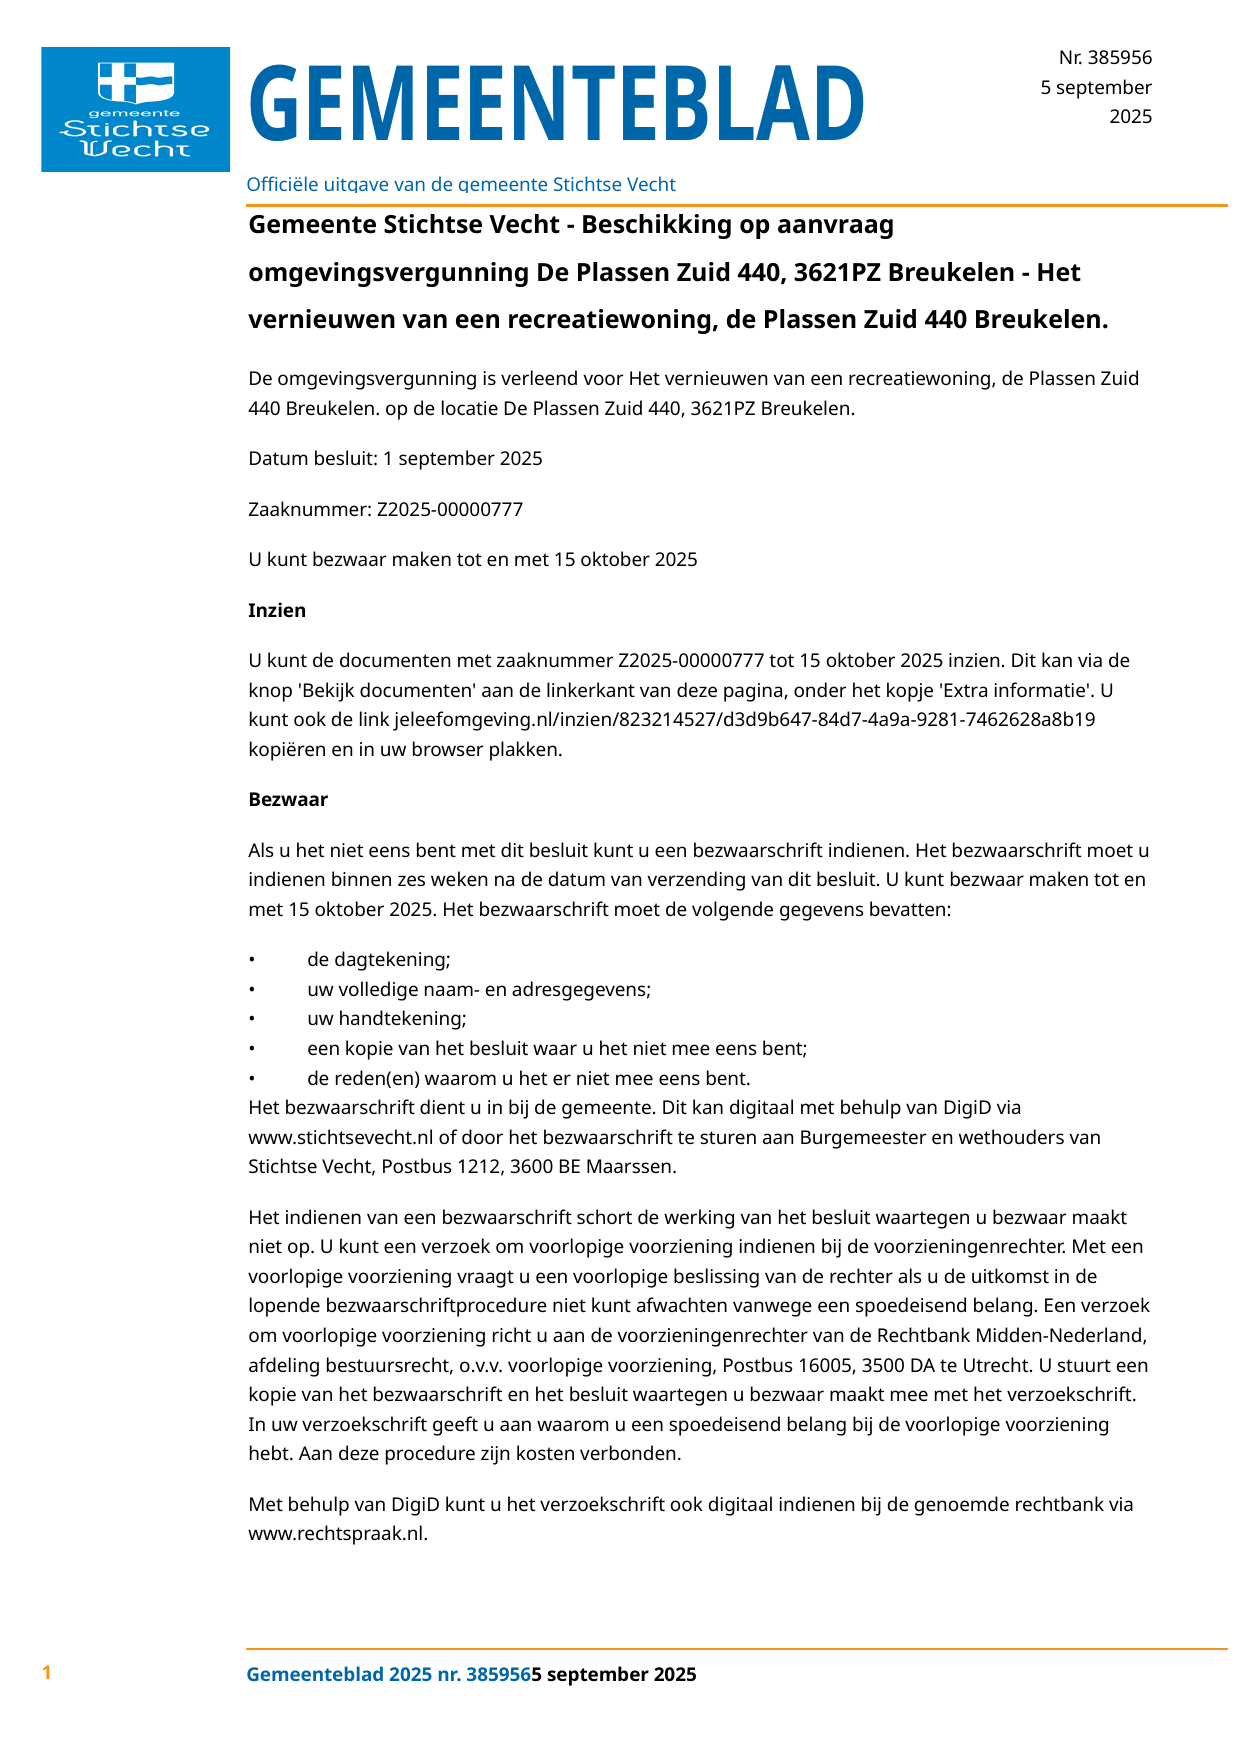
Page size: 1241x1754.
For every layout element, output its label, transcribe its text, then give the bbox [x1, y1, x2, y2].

text De omgevingsvergunning is verleend voor Het vernieuwen van een recreatiewoning, de Plassen Zuid 440 Breukelen. op de locatie De Plassen Zuid 440, 3621PZ Breukelen. [248, 366, 1152, 421]
text Als u het niet eens bent met dit besluit kunt u een bezwaarschrift indienen. Het bezwaarschrift moet u indienen binnen zes weken na de datum van verzending van dit besluit. U kunt bezwaar maken tot en met 15 oktober 2025. Het bezwaarschrift moet de volgende gegevens bevatten: [248, 837, 1152, 922]
text Het bezwaarschrift dient u in bij de gemeente. Dit kan digitaal met behulp van DigiD via www.stichtsevecht.nl of door het bezwaarschrift te sturen aan Burgemeester en wethouders van Stichtse Vecht, Postbus 1212, 3600 BE Maarssen. [248, 1094, 1152, 1179]
text Gemeente Stichtse Vecht - Beschikking op aanvraag omgevingsvergunning De Plassen Zuid 440, 3621PZ Breukelen - Het vernieuwen van een recreatiewoning, de Plassen Zuid 440 Breukelen. [248, 207, 1152, 336]
text Datum besluit: 1 september 2025 [248, 446, 1152, 471]
list uw handtekening; [248, 1006, 1152, 1031]
text U kunt de documenten met zaaknummer Z2025-00000777 tot 15 oktober 2025 inzien. Dit kan via de knop 'Bekijk documenten' aan de linkerkant van deze pagina, onder het kopje 'Extra informatie'. U kunt ook de link jeleefomgeving.nl/inzien/823214527/d3d9b647-84d7-4a9a-9281-7462628a8b19 kopiëren en in uw browser plakken. [248, 647, 1152, 762]
list uw volledige naam- en adresgegevens; [248, 976, 1152, 1002]
list de reden(en) waarom u het er niet mee eens bent. [248, 1065, 1152, 1090]
picture [99, 63, 135, 101]
picture [137, 63, 174, 103]
text Inzien [248, 597, 1152, 622]
list een kopie van het besluit waar u het niet mee eens bent; [248, 1035, 1152, 1061]
text Het indienen van een bezwaarschrift schort de werking van het besluit waartegen u bezwaar maakt niet op. U kunt een verzoek om voorlopige voorziening indienen bij de voorzieningenrechter. Met een voorlopige voorziening vraagt u een voorlopige beslissing van de rechter als u de uitkomst in de lopende bezwaarschriftprocedure niet kunt afwachten vanwege een spoedeisend belang. Een verzoek om voorlopige voorziening richt u aan de voorzieningenrechter van de Rechtbank Midden-Nederland, afdeling bestuursrecht, o.v.v. voorlopige voorziening, Postbus 16005, 3500 DA te Utrecht. U stuurt een kopie van het bezwaarschrift en het besluit waartegen u bezwaar maakt mee met het verzoekschrift. In uw verzoekschrift geeft u aan waarom u een spoedeisend belang bij de voorlopige voorziening hebt. Aan deze procedure zijn kosten verbonden. [248, 1204, 1152, 1466]
list de dagtekening; [248, 946, 1152, 972]
text Zaaknummer: Z2025-00000777 [248, 496, 1152, 522]
text U kunt bezwaar maken tot en met 15 oktober 2025 [248, 546, 1152, 572]
text Met behulp van DigiD kunt u het verzoekschrift ook digitaal indienen bij de genoemde rechtbank via www.rechtspraak.nl. [248, 1491, 1152, 1546]
text Bezwaar [248, 786, 1152, 812]
